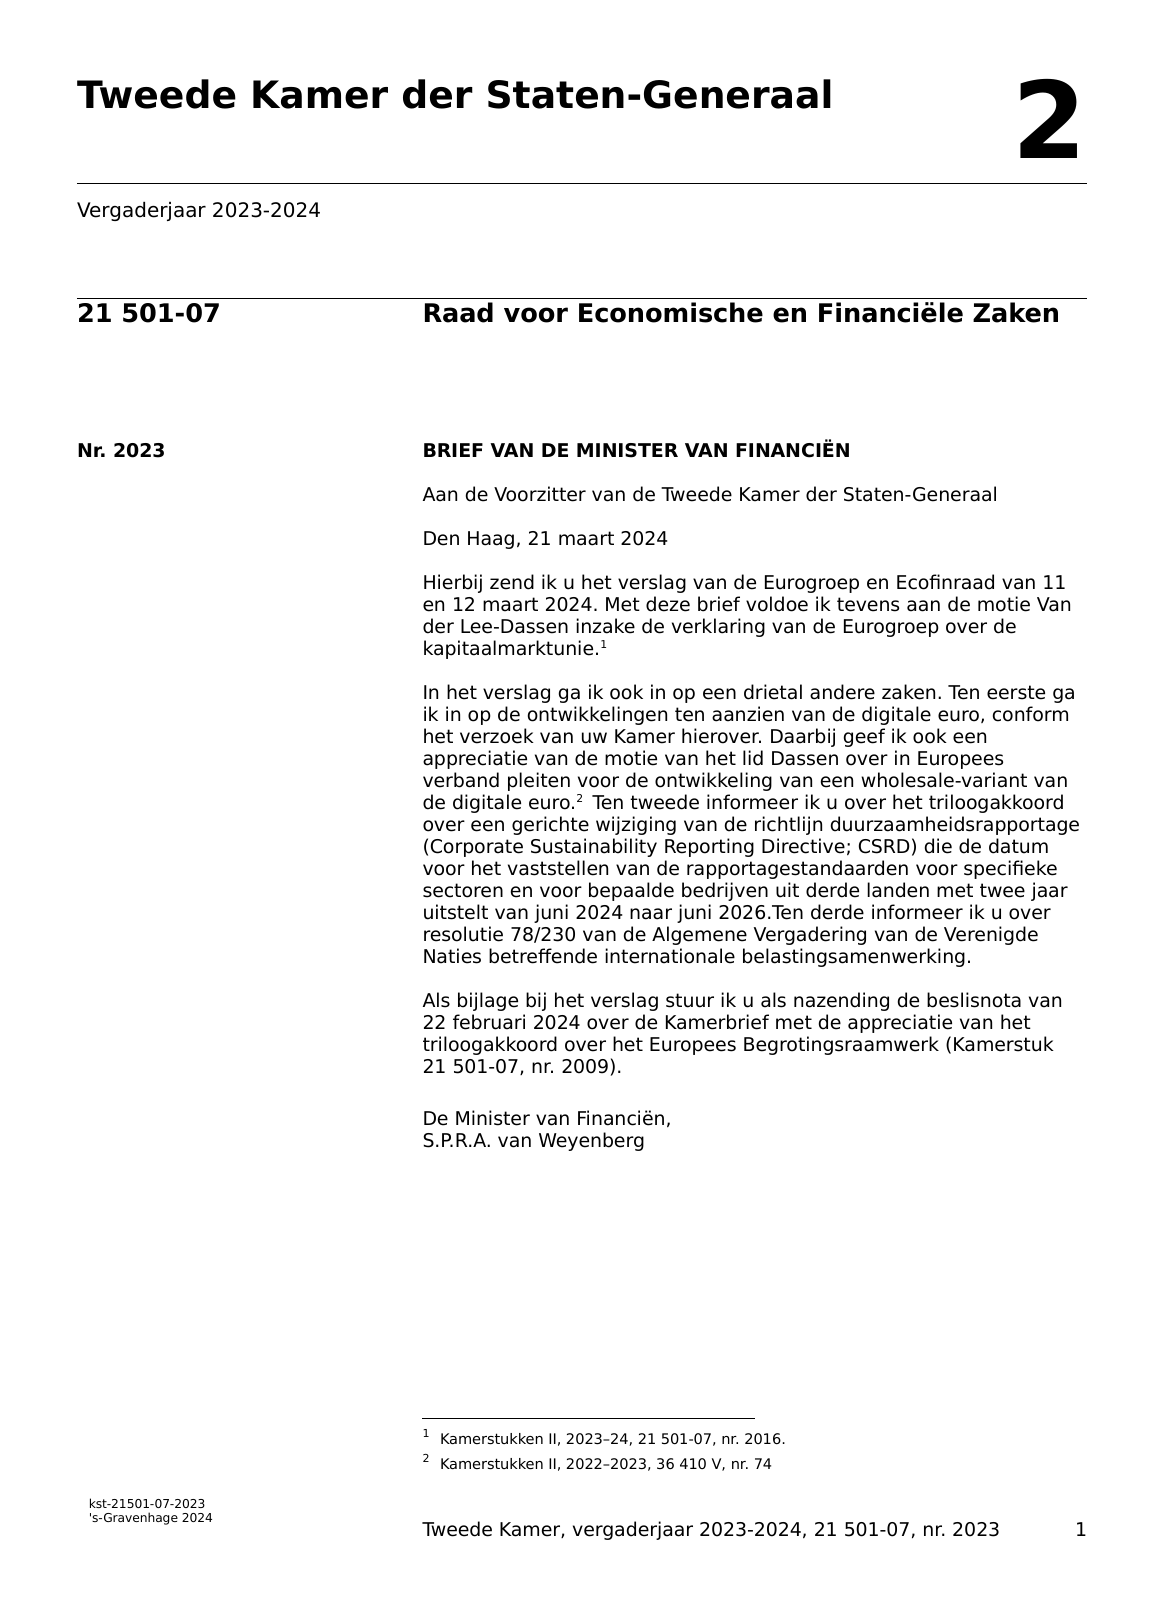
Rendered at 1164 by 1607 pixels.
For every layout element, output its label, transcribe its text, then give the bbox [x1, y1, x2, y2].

text Als bijlage bij het verslag stuur ik u als nazending de beslisnota van 22 februari 2024 over de Kamerbrief met de appreciatie van het triloogakkoord over het Europees Begrotingsraamwerk (Kamerstuk 21 501-07, nr. 2009). [422, 990, 1087, 1078]
text Den Haag, 21 maart 2024 [422, 528, 1087, 550]
text Aan de Voorzitter van de Tweede Kamer der Staten-Generaal [422, 484, 1087, 506]
text Kamerstukken II, 2022–2023, 36 410 V, nr. 74 [422, 1452, 1087, 1474]
table_header Tweede Kamer der Staten-Generaal [77, 59, 886, 183]
text De Minister van Financiën, S.P.R.A. van Weyenberg [422, 1108, 1087, 1152]
subtitle 21 501-07 Raad voor Economische en Financiële Zaken [77, 299, 1087, 329]
subtitle Nr. 2023 BRIEF VAN DE MINISTER VAN FINANCIËN [77, 440, 1087, 462]
text Hierbij zend ik u het verslag van de Eurogroep en Ecofinraad van 11 en 12 maart 2024. Met deze brief voldoe ik tevens aan de motie Van der Lee-Dassen inzake de verklaring van de Eurogroep over de kapitaalmarktunie. [422, 572, 1087, 660]
text 's-Gravenhage 2024 [88, 1511, 323, 1525]
text kst-21501-07-2023 [88, 1497, 323, 1511]
table_header 2 [886, 59, 1087, 183]
table_cell Vergaderjaar 2023-2024 [77, 184, 1087, 298]
text In het verslag ga ik ook in op een drietal andere zaken. Ten eerste ga ik in op de ontwikkelingen ten aanzien van de digitale euro, conform het verzoek van uw Kamer hierover. Daarbij geef ik ook een appreciatie van de motie van het lid Dassen over in Europees verband pleiten voor de ontwikkeling van een wholesale-variant van de digitale euro. Ten tweede informeer ik u over het triloogakkoord over een gerichte wijziging van de richtlijn duurzaamheidsrapportage (Corporate Sustainability Reporting Directive; CSRD) die de datum voor het vaststellen van de rapportagestandaarden voor specifieke sectoren en voor bepaalde bedrijven uit derde landen met twee jaar uitstelt van juni 2024 naar juni 2026.Ten derde informeer ik u over resolutie 78/230 van de Algemene Vergadering van de Verenigde Naties betreffende internationale belastingsamenwerking. [422, 682, 1087, 968]
text Kamerstukken II, 2023–24, 21 501-07, nr. 2016. [422, 1427, 1087, 1449]
